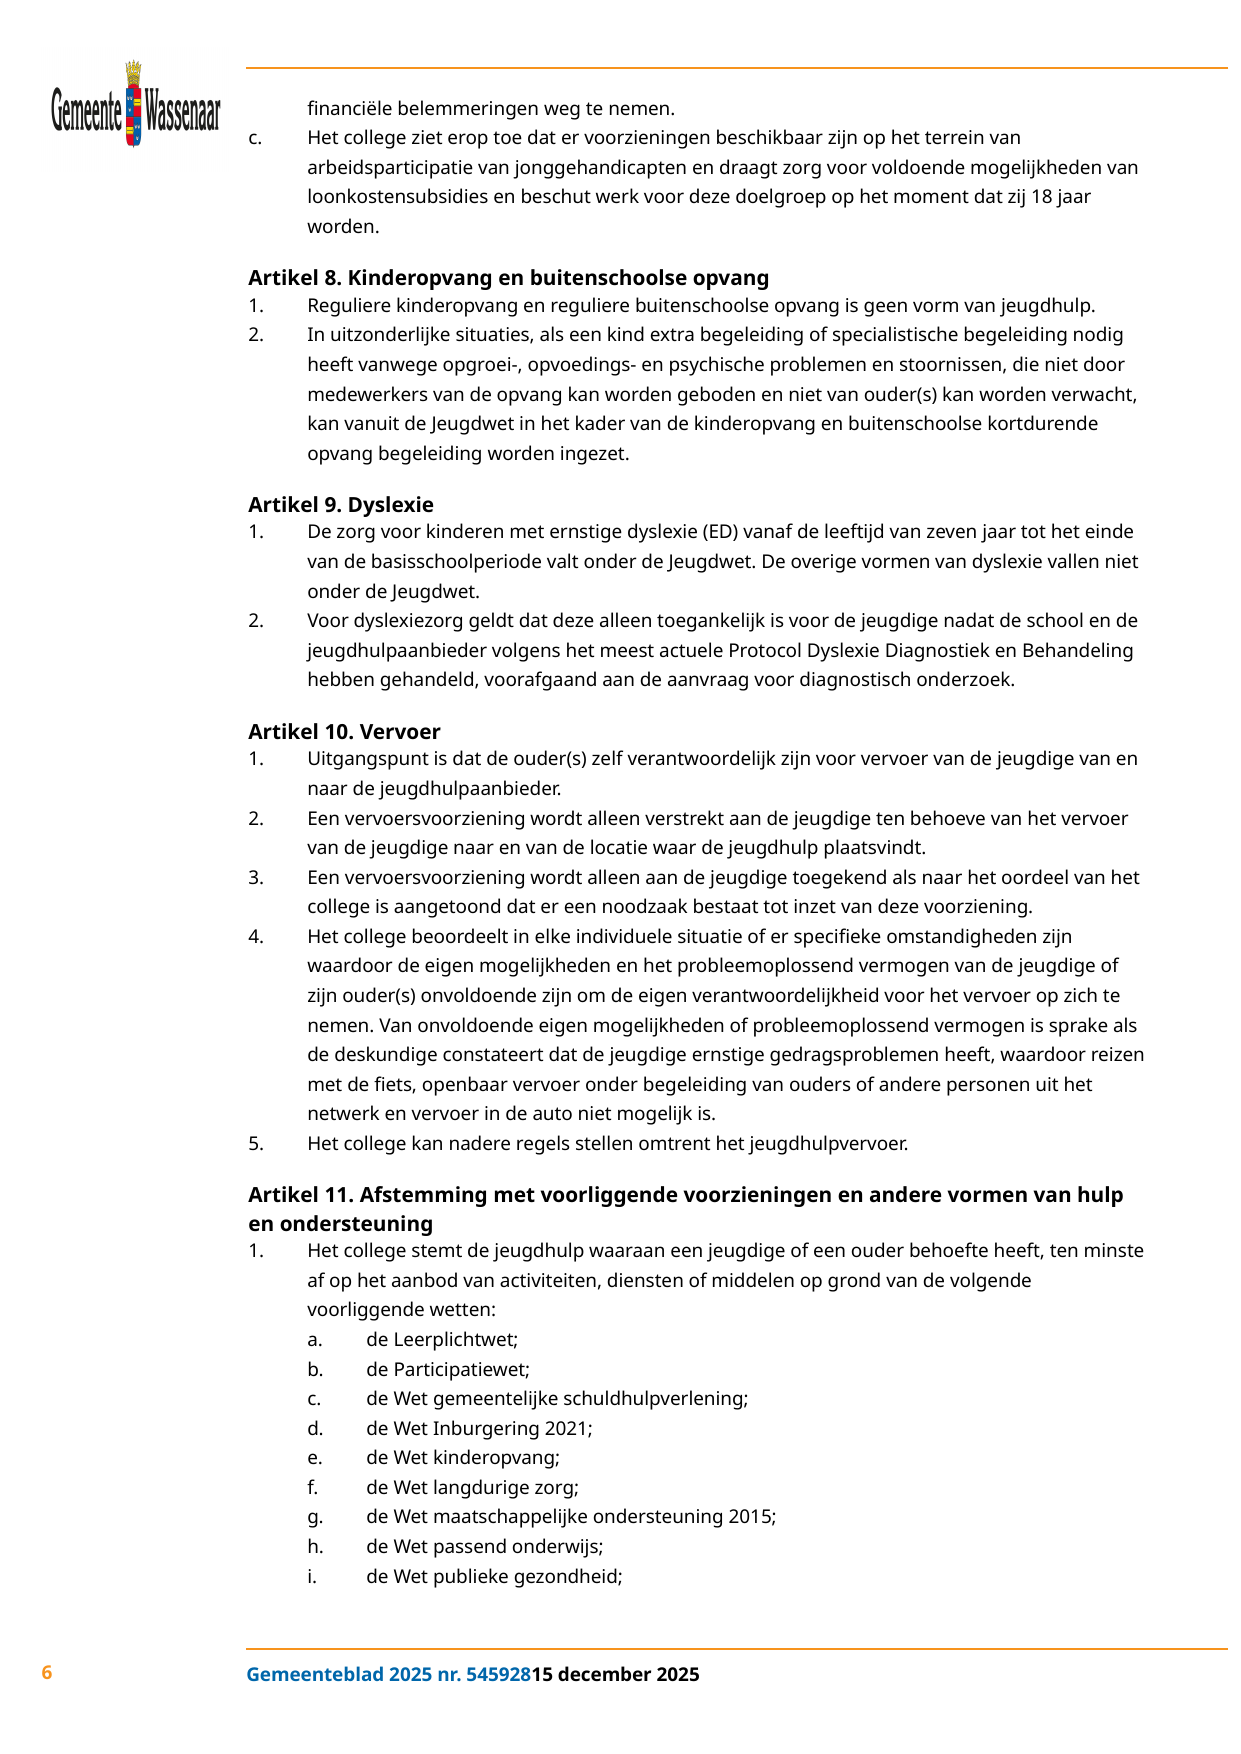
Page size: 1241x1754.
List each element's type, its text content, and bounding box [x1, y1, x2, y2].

list In uitzonderlijke situaties, als een kind extra begeleiding of specialistische begeleiding nodig heeft vanwege opgroei-, opvoedings- en psychische problemen en stoornissen, die niet door medewerkers van de opvang kan worden geboden en niet van ouder(s) kan worden verwacht, kan vanuit de Jeugdwet in het kader van de kinderopvang en buitenschoolse kortdurende opvang begeleiding worden ingezet. [248, 322, 1152, 466]
list Het college kan nadere regels stellen omtrent het jeugdhulpvervoer. [248, 1130, 1152, 1156]
list De zorg voor kinderen met ernstige dyslexie (ED) vanaf de leeftijd van zeven jaar tot het einde van de basisschoolperiode valt onder de Jeugdwet. De overige vormen van dyslexie vallen niet onder de Jeugdwet. [248, 519, 1152, 604]
list Het college stemt de jeugdhulp waaraan een jeugdige of een ouder behoefte heeft, ten minste af op het aanbod van activiteiten, diensten of middelen op grond van de volgende voorliggende wetten: [248, 1237, 1152, 1322]
list Reguliere kinderopvang en reguliere buitenschoolse opvang is geen vorm van jeugdhulp. [248, 292, 1152, 318]
list de Wet Inburgering 2021; [307, 1415, 1152, 1441]
text Artikel 8. Kinderopvang en buitenschoolse opvang [248, 263, 1152, 292]
list de Wet passend onderwijs; [307, 1533, 1152, 1559]
list de Wet publieke gezondheid; [307, 1563, 1152, 1588]
list de Participatiewet; [307, 1356, 1152, 1381]
list de Leerplichtwet; [307, 1326, 1152, 1352]
list de Wet maatschappelijke ondersteuning 2015; [307, 1504, 1152, 1529]
list Het college beoordeelt in elke individuele situatie of er specifieke omstandigheden zijn waardoor de eigen mogelijkheden en het probleemoplossend vermogen van de jeugdige of zijn ouder(s) onvoldoende zijn om de eigen verantwoordelijkheid voor het vervoer op zich te nemen. Van onvoldoende eigen mogelijkheden of probleemoplossend vermogen is sprake als de deskundige constateert dat de jeugdige ernstige gedragsproblemen heeft, waardoor reizen met de fiets, openbaar vervoer onder begeleiding van ouders of andere personen uit het netwerk en vervoer in de auto niet mogelijk is. [248, 923, 1152, 1126]
text Artikel 10. Vervoer [248, 717, 1152, 746]
list Het college ziet erop toe dat er voorzieningen beschikbaar zijn op het terrein van arbeidsparticipatie van jonggehandicapten en draagt zorg voor voldoende mogelijkheden van loonkostensubsidies en beschut werk voor deze doelgroep op het moment dat zij 18 jaar worden. [248, 124, 1152, 239]
list Voor dyslexiezorg geldt dat deze alleen toegankelijk is voor de jeugdige nadat de school en de jeugdhulpaanbieder volgens het meest actuele Protocol Dyslexie Diagnostiek en Behandeling hebben gehandeld, voorafgaand aan de aanvraag voor diagnostisch onderzoek. [248, 607, 1152, 692]
text Artikel 11. Afstemming met voorliggende voorzieningen en andere vormen van hulp en ondersteuning [248, 1181, 1152, 1237]
list Uitgangspunt is dat de ouder(s) zelf verantwoordelijk zijn voor vervoer van de jeugdige van en naar de jeugdhulpaanbieder. [248, 746, 1152, 801]
list de Wet gemeentelijke schuldhulpverlening; [307, 1385, 1152, 1411]
list Een vervoersvoorziening wordt alleen verstrekt aan de jeugdige ten behoeve van het vervoer van de jeugdige naar en van de locatie waar de jeugdhulp plaatsvindt. [248, 805, 1152, 860]
list Een vervoersvoorziening wordt alleen aan de jeugdige toegekend als naar het oordeel van het college is aangetoond dat er een noodzaak bestaat tot inzet van deze voorziening. [248, 864, 1152, 919]
list de Wet kinderopvang; [307, 1444, 1152, 1470]
text Artikel 9. Dyslexie [248, 490, 1152, 519]
list financiële belemmeringen weg te nemen. [248, 95, 1152, 121]
picture [41, 47, 231, 172]
list de Wet langdurige zorg; [307, 1474, 1152, 1500]
